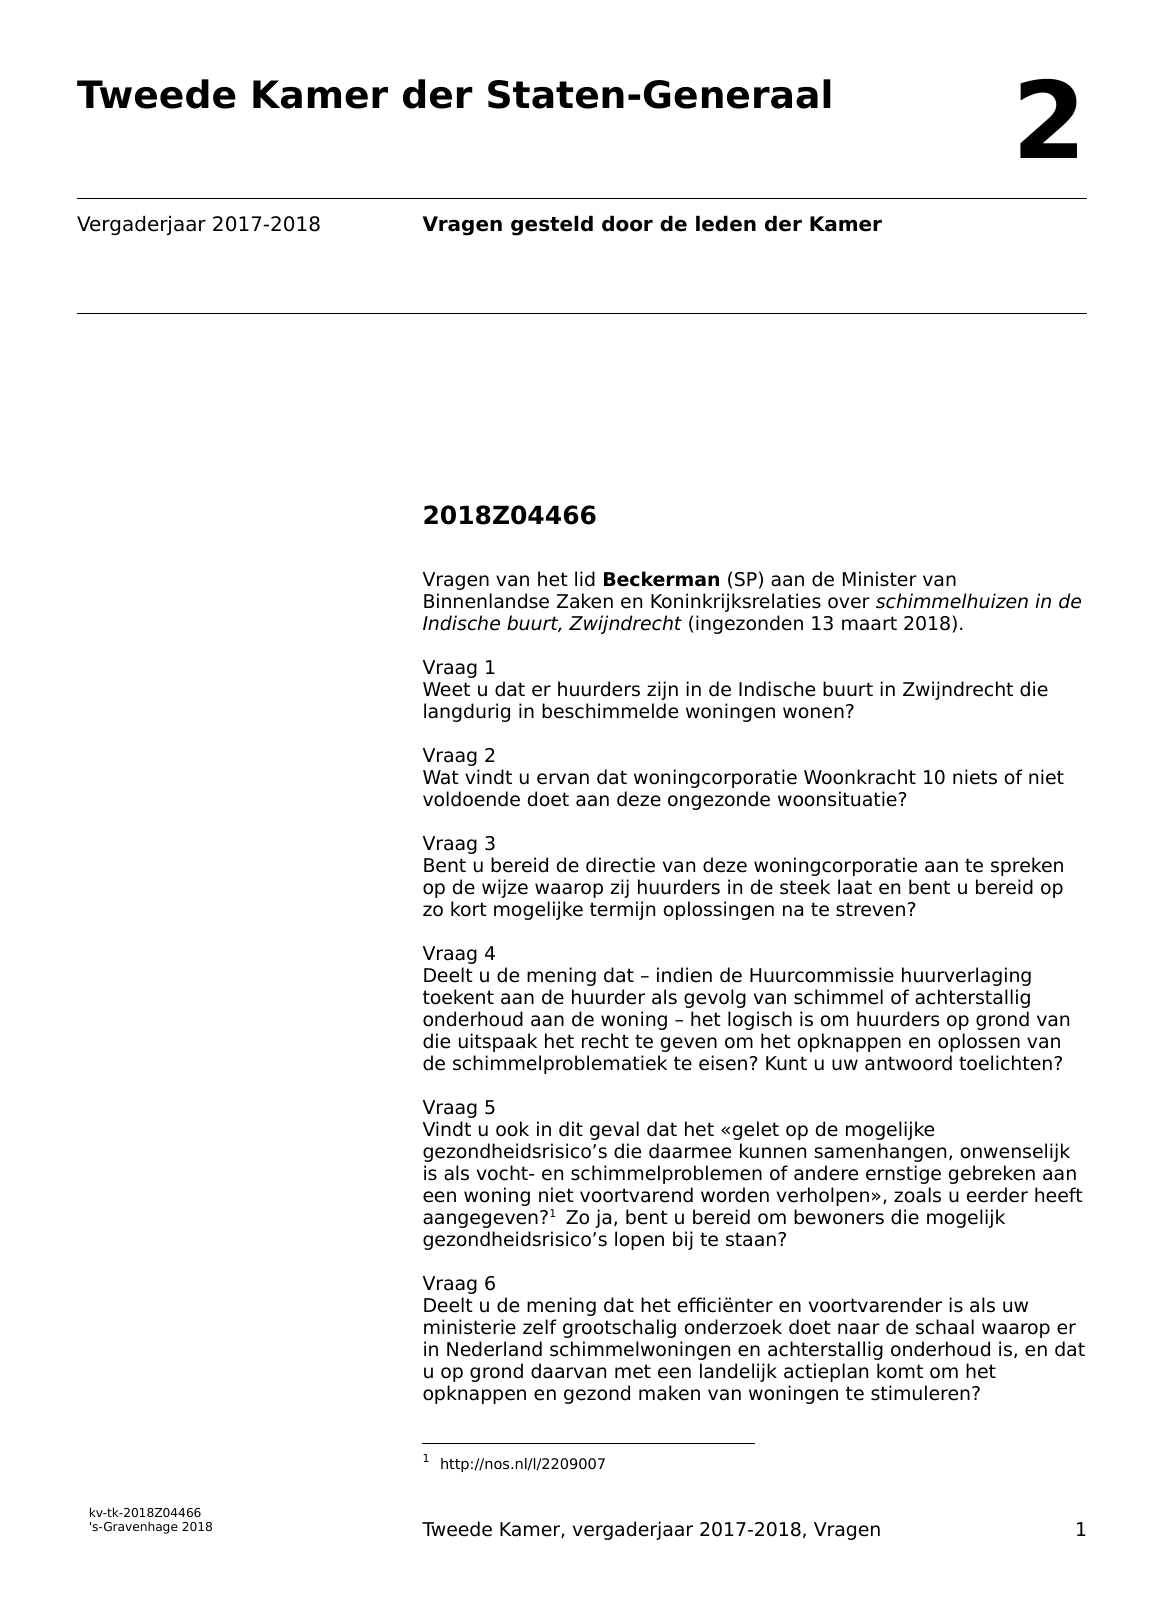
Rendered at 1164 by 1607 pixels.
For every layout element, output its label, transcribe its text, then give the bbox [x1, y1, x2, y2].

text 's-Gravenhage 2018 [88, 1520, 323, 1534]
text Vraag 1 [422, 657, 1087, 679]
table_cell Vragen gesteld door de leden der Kamer [422, 199, 1087, 313]
text http://nos.nl/l/2209007 [422, 1452, 1087, 1474]
text Vraag 2 [422, 745, 1087, 767]
text Deelt u de mening dat – indien de Huurcommissie huurverlaging toekent aan de huurder als gevolg van schimmel of achterstallig onderhoud aan de woning – het logisch is om huurders op grond van die uitspaak het recht te geven om het opknappen en oplossen van de schimmelproblematiek te eisen? Kunt u uw antwoord toelichten? [422, 965, 1087, 1075]
text Vindt u ook in dit geval dat het «gelet op de mogelijke gezondheidsrisico’s die daarmee kunnen samenhangen, onwenselijk is als vocht- en schimmelproblemen of andere ernstige gebreken aan een woning niet voortvarend worden verholpen», zoals u eerder heeft aangegeven? Zo ja, bent u bereid om bewoners die mogelijk gezondheidsrisico’s lopen bij te staan? [422, 1119, 1087, 1251]
table_header Tweede Kamer der Staten-Generaal [77, 59, 886, 198]
text Wat vindt u ervan dat woningcorporatie Woonkracht 10 niets of niet voldoende doet aan deze ongezonde woonsituatie? [422, 767, 1087, 811]
text Vraag 3 [422, 833, 1087, 855]
text 2018Z04466 [422, 501, 1087, 531]
text Vraag 6 [422, 1273, 1087, 1295]
table_header 2 [886, 59, 1087, 198]
text Bent u bereid de directie van deze woningcorporatie aan te spreken op de wijze waarop zij huurders in de steek laat en bent u bereid op zo kort mogelijke termijn oplossingen na te streven? [422, 855, 1087, 921]
text Weet u dat er huurders zijn in de Indische buurt in Zwijndrecht die langdurig in beschimmelde woningen wonen? [422, 679, 1087, 723]
table_cell Vergaderjaar 2017-2018 [77, 199, 422, 313]
text kv-tk-2018Z04466 [88, 1506, 323, 1520]
text Vraag 5 [422, 1097, 1087, 1119]
text Vragen van het lid Beckerman (SP) aan de Minister van Binnenlandse Zaken en Koninkrijksrelaties over schimmelhuizen in de Indische buurt, Zwijndrecht (ingezonden 13 maart 2018). [422, 569, 1087, 635]
text Vraag 4 [422, 943, 1087, 965]
text Deelt u de mening dat het efficiënter en voortvarender is als uw ministerie zelf grootschalig onderzoek doet naar de schaal waarop er in Nederland schimmelwoningen en achterstallig onderhoud is, en dat u op grond daarvan met een landelijk actieplan komt om het opknappen en gezond maken van woningen te stimuleren? [422, 1295, 1087, 1405]
